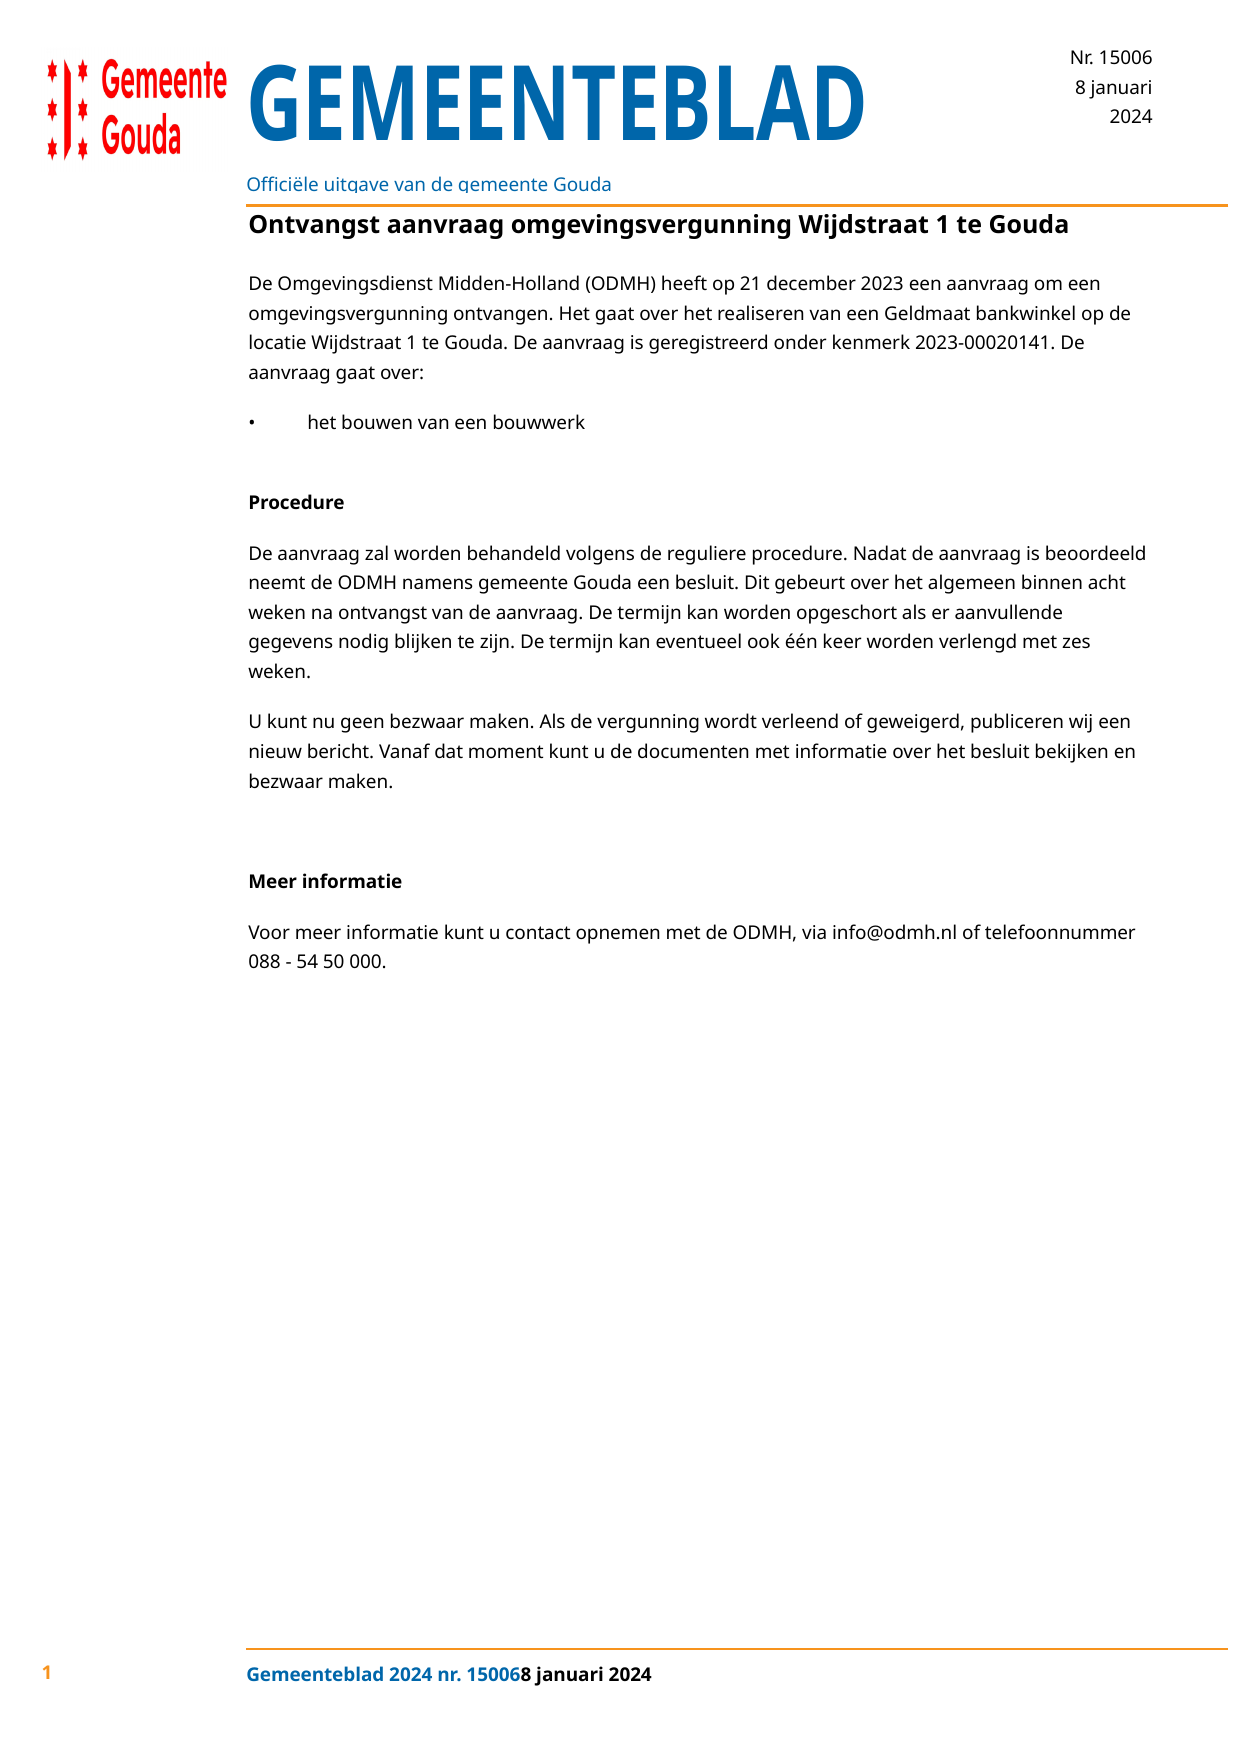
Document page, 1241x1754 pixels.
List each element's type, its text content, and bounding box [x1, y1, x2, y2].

text De Omgevingsdienst Midden-Holland (ODMH) heeft op 21 december 2023 een aanvraag om een omgevingsvergunning ontvangen. Het gaat over het realiseren van een Geldmaat bankwinkel op de locatie Wijdstraat 1 te Gouda. De aanvraag is geregistreerd onder kenmerk 2023-00020141. De aanvraag gaat over: [248, 270, 1152, 385]
text Ontvangst aanvraag omgevingsvergunning Wijdstraat 1 te Gouda [248, 207, 1152, 241]
text Procedure [248, 489, 1152, 515]
text Voor meer informatie kunt u contact opnemen met de ODMH, via info@odmh.nl of telefoonnummer 088 - 54 50 000. [248, 919, 1152, 974]
text U kunt nu geen bezwaar maken. Als de vergunning wordt verleend of geweigerd, publiceren wij een nieuw bericht. Vanaf dat moment kunt u de documenten met informatie over het besluit bekijken en bezwaar maken. [248, 709, 1152, 793]
picture [41, 47, 231, 172]
text De aanvraag zal worden behandeld volgens de reguliere procedure. Nadat de aanvraag is beoordeeld neemt de ODMH namens gemeente Gouda een besluit. Dit gebeurt over het algemeen binnen acht weken na ontvangst van de aanvraag. De termijn kan worden opgeschort als er aanvullende gegevens nodig blijken te zijn. De termijn kan eventueel ook één keer worden verlengd met zes weken. [248, 540, 1152, 684]
text Meer informatie [248, 869, 1152, 894]
list het bouwen van een bouwwerk [248, 409, 1152, 435]
